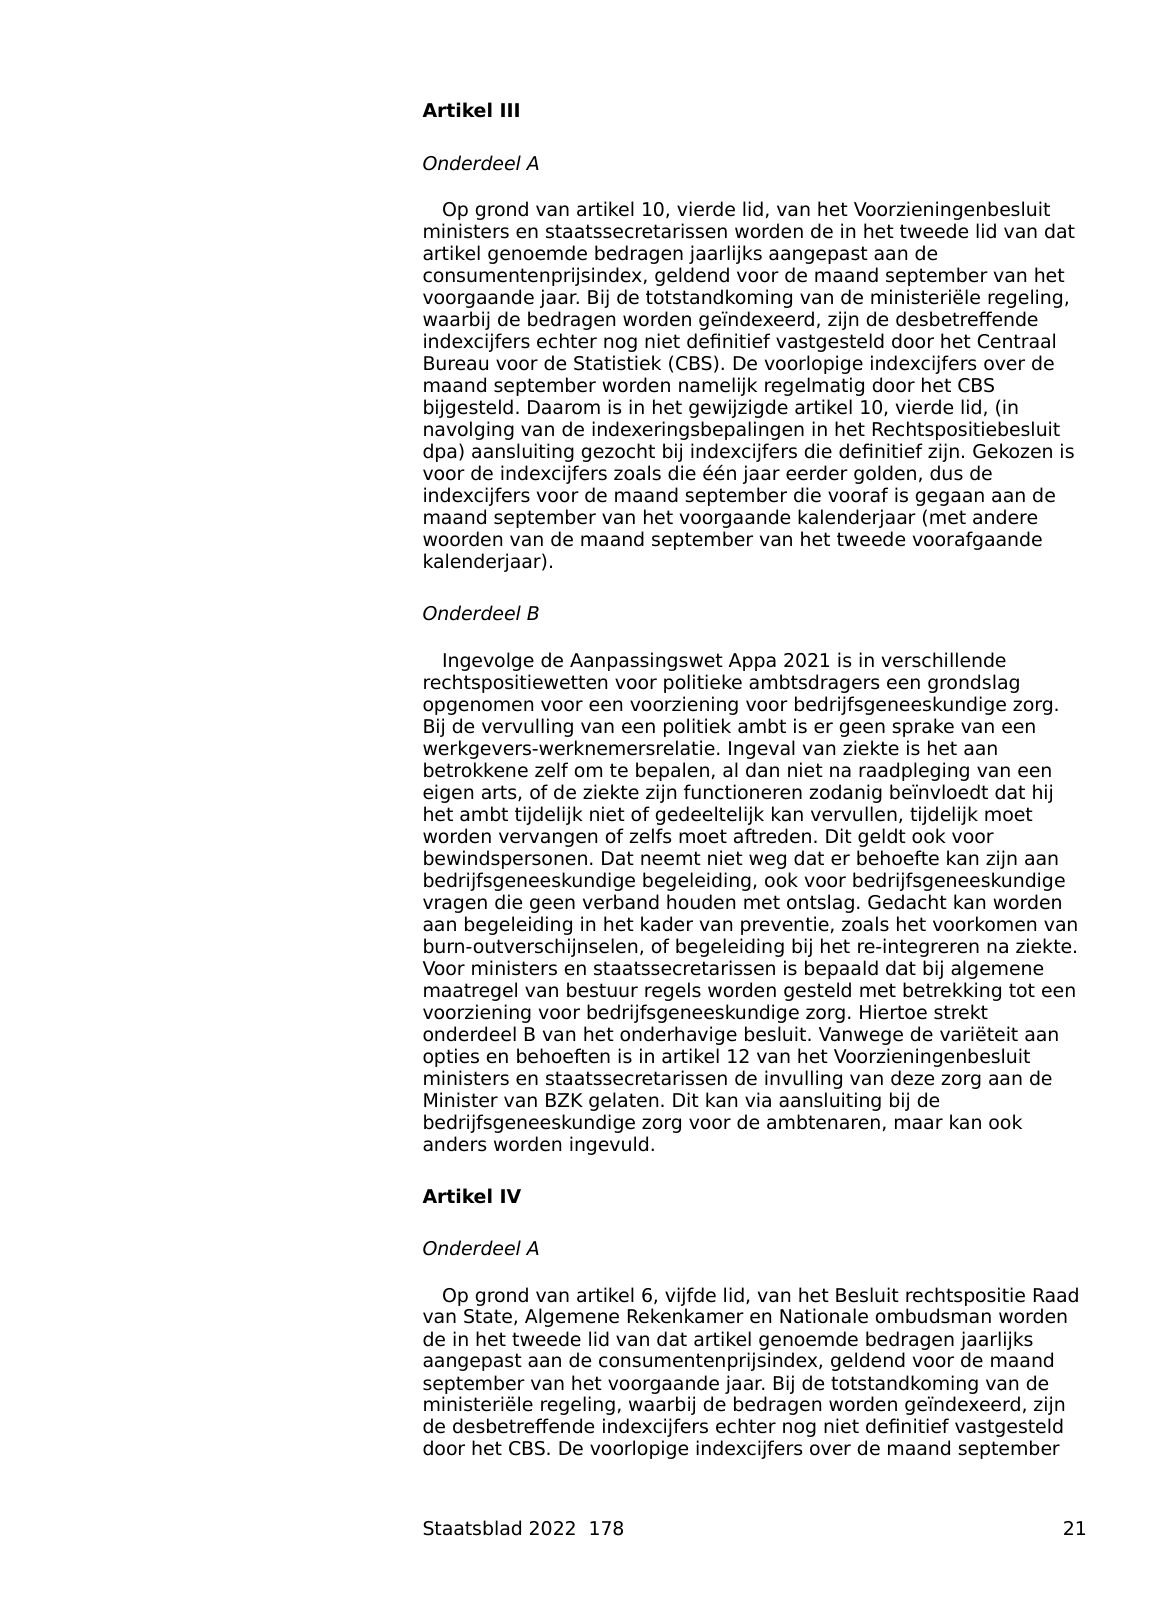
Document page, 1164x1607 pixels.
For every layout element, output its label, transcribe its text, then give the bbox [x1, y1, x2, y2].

subtitle Artikel III [422, 100, 1087, 122]
subtitle Artikel IV [422, 1186, 1087, 1207]
text Ingevolge de Aanpassingswet Appa 2021 is in verschillende rechtspositiewetten voor politieke ambtsdragers een grondslag opgenomen voor een voorziening voor bedrijfsgeneeskundige zorg. Bij de vervulling van een politiek ambt is er geen sprake van een werkgevers-werknemersrelatie. Ingeval van ziekte is het aan betrokkene zelf om te bepalen, al dan niet na raadpleging van een eigen arts, of de ziekte zijn functioneren zodanig beïnvloedt dat hij het ambt tijdelijk niet of gedeeltelijk kan vervullen, tijdelijk moet worden vervangen of zelfs moet aftreden. Dit geldt ook voor bewindspersonen. Dat neemt niet weg dat er behoefte kan zijn aan bedrijfsgeneeskundige begeleiding, ook voor bedrijfsgeneeskundige vragen die geen verband houden met ontslag. Gedacht kan worden aan begeleiding in het kader van preventie, zoals het voorkomen van burn-outverschijnselen, of begeleiding bij het re-integreren na ziekte. Voor ministers en staatssecretarissen is bepaald dat bij algemene maatregel van bestuur regels worden gesteld met betrekking tot een voorziening voor bedrijfsgeneeskundige zorg. Hiertoe strekt onderdeel B van het onderhavige besluit. Vanwege de variëteit aan opties en behoeften is in artikel 12 van het Voorzieningenbesluit ministers en staatssecretarissen de invulling van deze zorg aan de Minister van BZK gelaten. Dit kan via aansluiting bij de bedrijfsgeneeskundige zorg voor de ambtenaren, maar kan ook anders worden ingevuld. [422, 650, 1087, 1156]
text Op grond van artikel 6, vijfde lid, van het Besluit rechtspositie Raad van State, Algemene Rekenkamer en Nationale ombudsman worden de in het tweede lid van dat artikel genoemde bedragen jaarlijks aangepast aan de consumentenprijsindex, geldend voor de maand september van het voorgaande jaar. Bij de totstandkoming van de ministeriële regeling, waarbij de bedragen worden geïndexeerd, zijn de desbetreffende indexcijfers echter nog niet definitief vastgesteld door het CBS. De voorlopige indexcijfers over de maand september [422, 1284, 1087, 1460]
subtitle Onderdeel A [422, 152, 1087, 174]
subtitle Onderdeel B [422, 603, 1087, 625]
subtitle Onderdeel A [422, 1237, 1087, 1259]
text Op grond van artikel 10, vierde lid, van het Voorzieningenbesluit ministers en staatssecretarissen worden de in het tweede lid van dat artikel genoemde bedragen jaarlijks aangepast aan de consumentenprijsindex, geldend voor de maand september van het voorgaande jaar. Bij de totstandkoming van de ministeriële regeling, waarbij de bedragen worden geïndexeerd, zijn de desbetreffende indexcijfers echter nog niet definitief vastgesteld door het Centraal Bureau voor de Statistiek (CBS). De voorlopige indexcijfers over de maand september worden namelijk regelmatig door het CBS bijgesteld. Daarom is in het gewijzigde artikel 10, vierde lid, (in navolging van de indexeringsbepalingen in het Rechtspositiebesluit dpa) aansluiting gezocht bij indexcijfers die definitief zijn. Gekozen is voor de indexcijfers zoals die één jaar eerder golden, dus de indexcijfers voor de maand september die vooraf is gegaan aan de maand september van het voorgaande kalenderjaar (met andere woorden van de maand september van het tweede voorafgaande kalenderjaar). [422, 199, 1087, 573]
